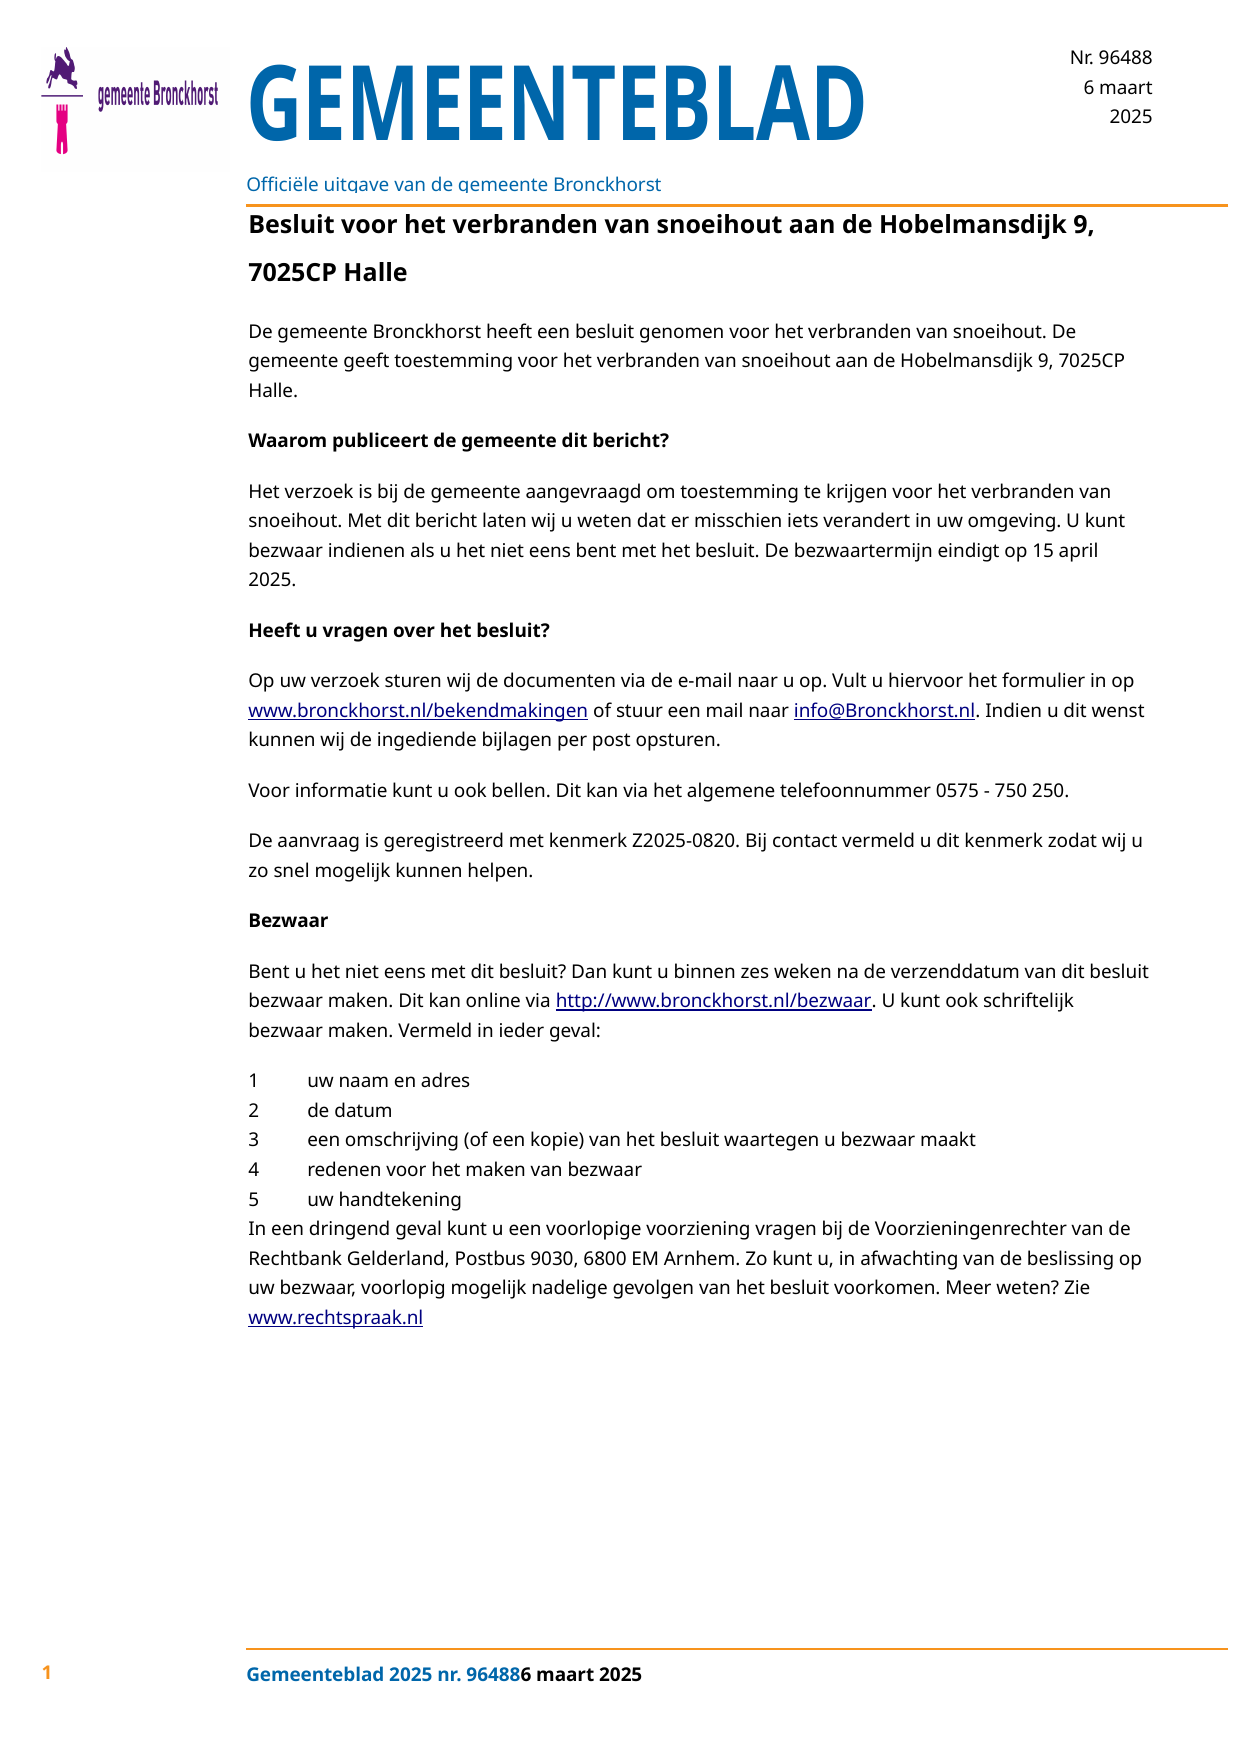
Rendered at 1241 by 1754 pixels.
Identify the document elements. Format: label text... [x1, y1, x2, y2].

text Op uw verzoek sturen wij de documenten via de e-mail naar u op. Vult u hiervoor het formulier in op www.bronckhorst.nl/bekendmakingen of stuur een mail naar info@Bronckhorst.nl. Indien u dit wenst kunnen wij de ingediende bijlagen per post opsturen. [248, 667, 1152, 752]
text Bezwaar [248, 907, 1152, 933]
text Voor informatie kunt u ook bellen. Dit kan via het algemene telefoonnummer 0575 - 750 250. [248, 777, 1152, 803]
text Besluit voor het verbranden van snoeihout aan de Hobelmansdijk 9, 7025CP Halle [248, 207, 1152, 288]
list de datum [248, 1097, 1152, 1123]
text De gemeente Bronckhorst heeft een besluit genomen voor het verbranden van snoeihout. De gemeente geeft toestemming voor het verbranden van snoeihout aan de Hobelmansdijk 9, 7025CP Halle. [248, 318, 1152, 403]
list redenen voor het maken van bezwaar [248, 1156, 1152, 1182]
text Heeft u vragen over het besluit? [248, 617, 1152, 643]
text De aanvraag is geregistreerd met kenmerk Z2025-0820. Bij contact vermeld u dit kenmerk zodat wij u zo snel mogelijk kunnen helpen. [248, 827, 1152, 883]
text Het verzoek is bij de gemeente aangevraagd om toestemming te krijgen voor het verbranden van snoeihout. Met dit bericht laten wij u weten dat er misschien iets verandert in uw omgeving. U kunt bezwaar indienen als u het niet eens bent met het besluit. De bezwaartermijn eindigt op 15 april 2025. [248, 478, 1152, 592]
picture [41, 47, 231, 172]
text In een dringend geval kunt u een voorlopige voorziening vragen bij de Voorzieningenrechter van de Rechtbank Gelderland, Postbus 9030, 6800 EM Arnhem. Zo kunt u, in afwachting van de beslissing op uw bezwaar, voorlopig mogelijk nadelige gevolgen van het besluit voorkomen. Meer weten? Zie www.rechtspraak.nl [248, 1215, 1152, 1330]
list uw naam en adres [248, 1067, 1152, 1093]
list een omschrijving (of een kopie) van het besluit waartegen u bezwaar maakt [248, 1127, 1152, 1152]
text Waarom publiceert de gemeente dit bericht? [248, 427, 1152, 453]
text Bent u het niet eens met dit besluit? Dan kunt u binnen zes weken na de verzenddatum van dit besluit bezwaar maken. Dit kan online via http://www.bronckhorst.nl/bezwaar. U kunt ook schriftelijk bezwaar maken. Vermeld in ieder geval: [248, 958, 1152, 1043]
list uw handtekening [248, 1186, 1152, 1212]
